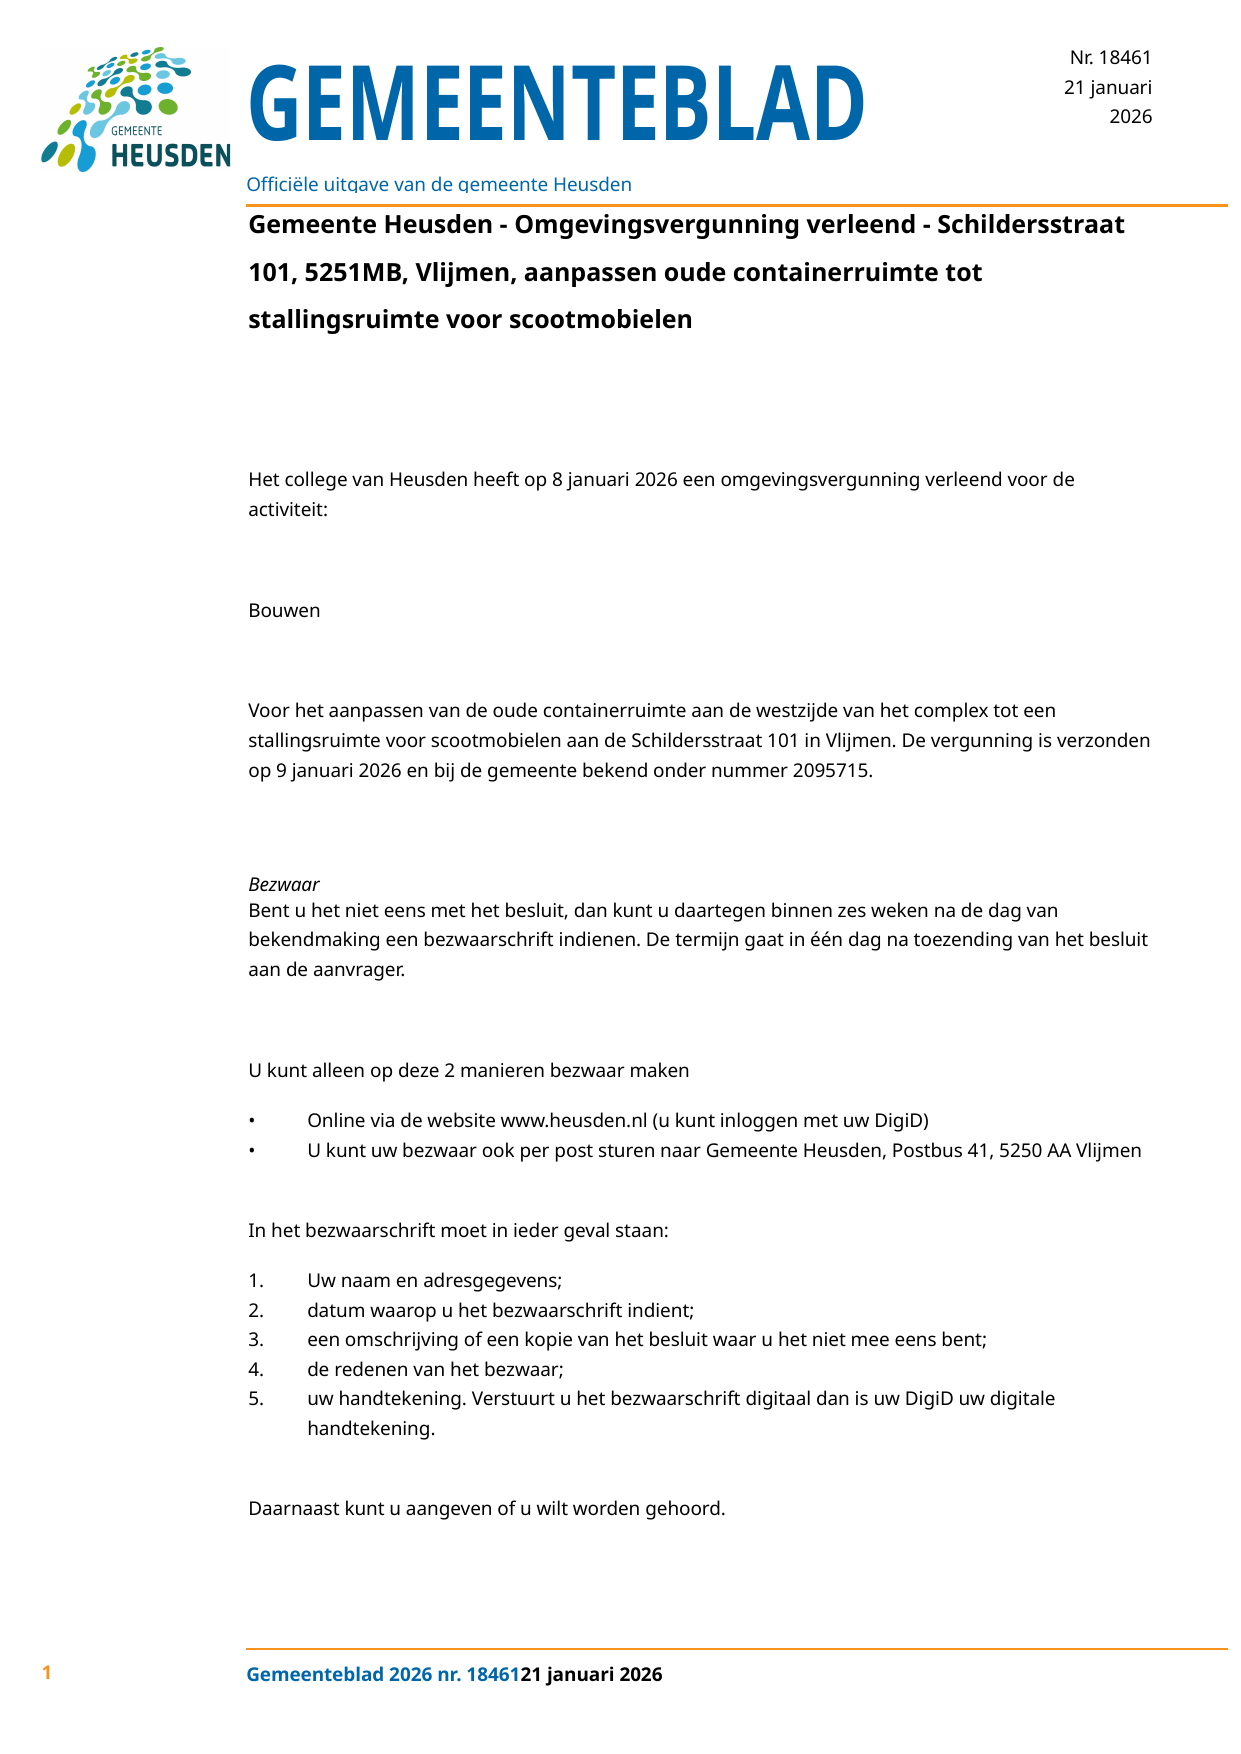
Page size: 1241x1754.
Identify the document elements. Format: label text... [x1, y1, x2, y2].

list U kunt uw bezwaar ook per post sturen naar Gemeente Heusden, Postbus 41, 5250 AA Vlijmen [248, 1137, 1152, 1163]
text Bent u het niet eens met het besluit, dan kunt u daartegen binnen zes weken na de dag van bekendmaking een bezwaarschrift indienen. De termijn gaat in één dag na toezending van het besluit aan de aanvrager. [248, 897, 1152, 982]
text Het college van Heusden heeft op 8 januari 2026 een omgevingsvergunning verleend voor de activiteit: [248, 466, 1152, 522]
text U kunt alleen op deze 2 manieren bezwaar maken [248, 1057, 1152, 1083]
list een omschrijving of een kopie van het besluit waar u het niet mee eens bent; [248, 1326, 1152, 1352]
text Daarnaast kunt u aangeven of u wilt worden gehoord. [248, 1495, 1152, 1521]
text Gemeente Heusden - Omgevingsvergunning verleend - Schildersstraat 101, 5251MB, Vlijmen, aanpassen oude containerruimte tot stallingsruimte voor scootmobielen [248, 207, 1152, 336]
picture [41, 47, 231, 172]
list datum waarop u het bezwaarschrift indient; [248, 1297, 1152, 1323]
text Bezwaar [248, 871, 1152, 897]
text Voor het aanpassen van de oude containerruimte aan de westzijde van het complex tot een stallingsruimte voor scootmobielen aan de Schildersstraat 101 in Vlijmen. De vergunning is verzonden op 9 januari 2026 en bij de gemeente bekend onder nummer 2095715. [248, 698, 1152, 782]
list Online via de website www.heusden.nl (u kunt inloggen met uw DigiD) [248, 1107, 1152, 1133]
list de redenen van het bezwaar; [248, 1356, 1152, 1382]
list Uw naam en adresgegevens; [248, 1267, 1152, 1293]
list uw handtekening. Verstuurt u het bezwaarschrift digitaal dan is uw DigiD uw digitale handtekening. [248, 1386, 1152, 1441]
text In het bezwaarschrift moet in ieder geval staan: [248, 1217, 1152, 1243]
text Bouwen [248, 597, 1152, 622]
